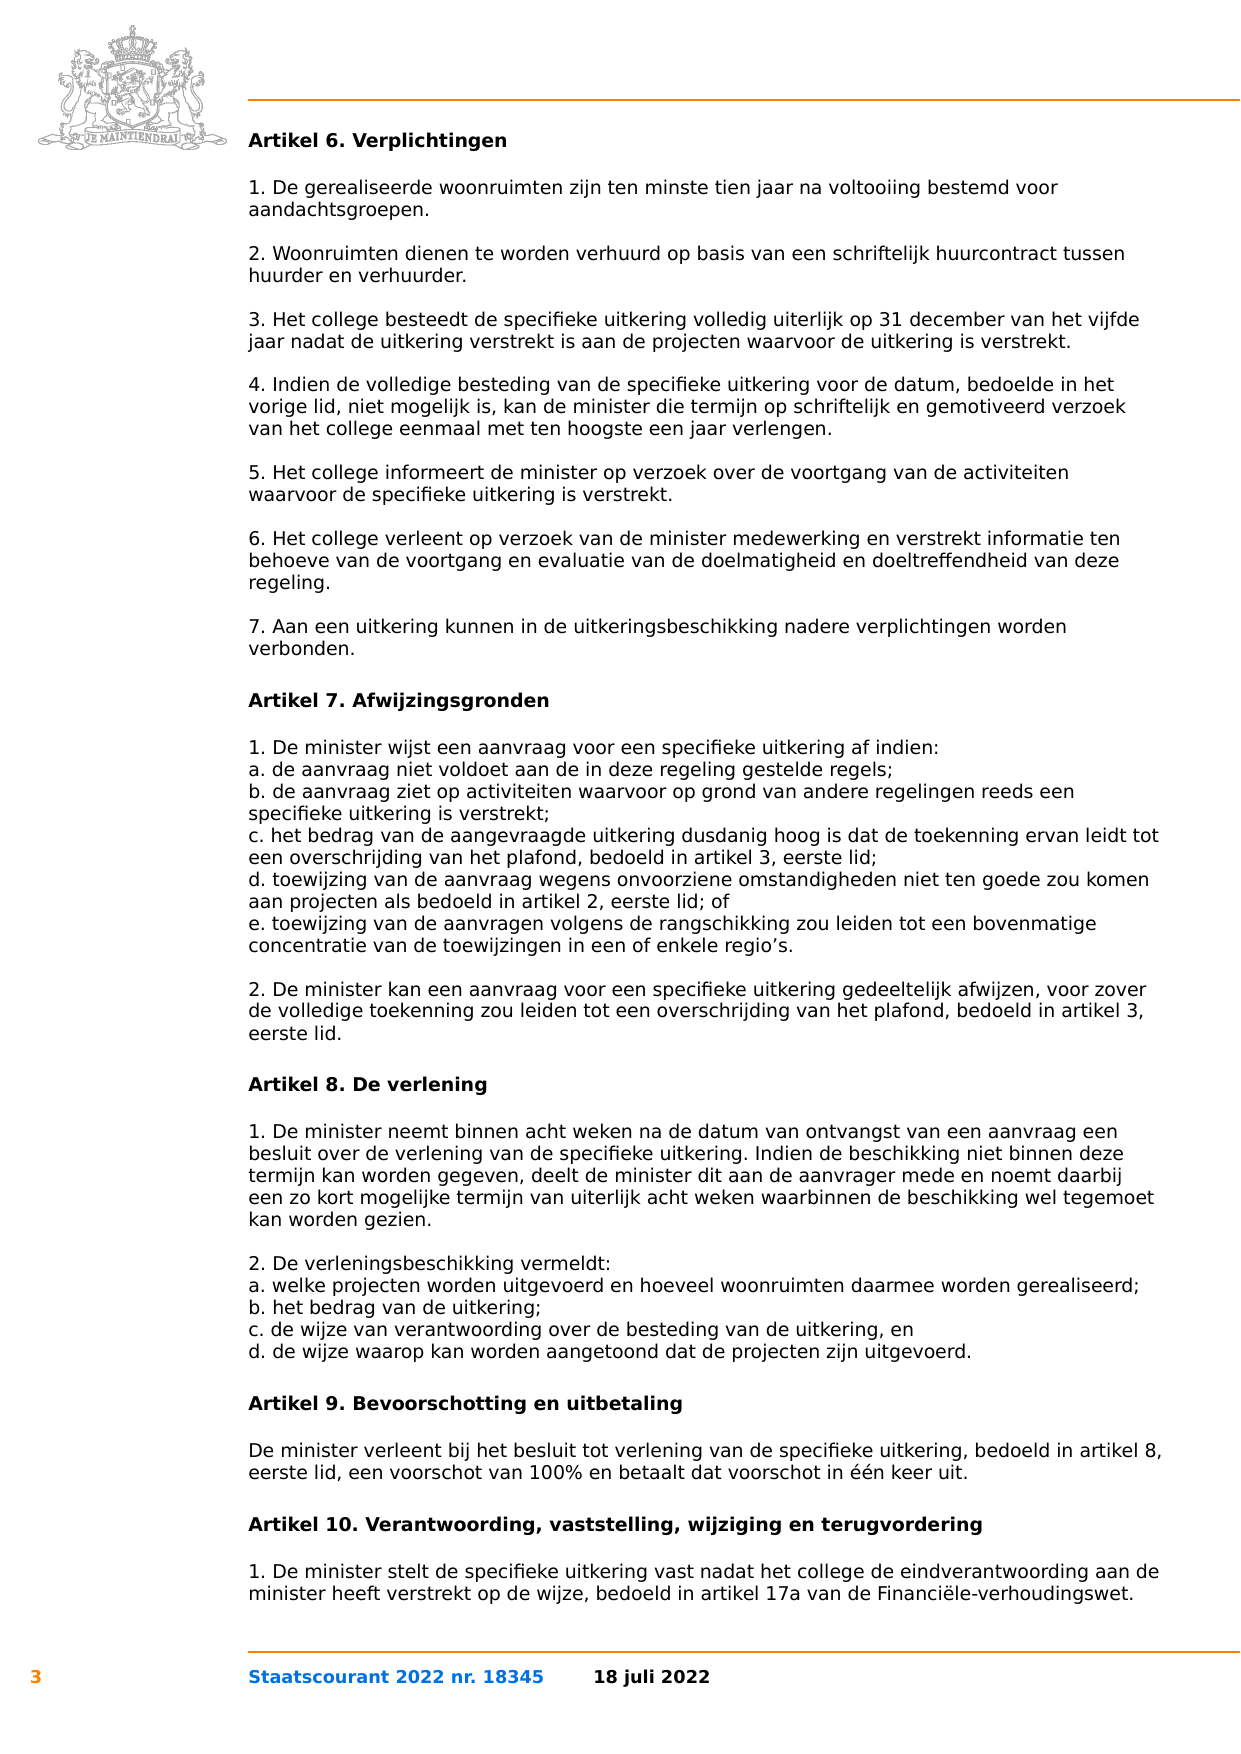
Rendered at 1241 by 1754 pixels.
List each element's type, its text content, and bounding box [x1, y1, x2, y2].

subtitle Artikel 7. Afwijzingsgronden [248, 690, 1163, 712]
text 4. Indien de volledige besteding van de specifieke uitkering voor de datum, bedoelde in het vorige lid, niet mogelijk is, kan de minister die termijn op schriftelijk en gemotiveerd verzoek van het college eenmaal met ten hoogste een jaar verlengen. [248, 374, 1163, 440]
text 1. De minister neemt binnen acht weken na de datum van ontvangst van een aanvraag een besluit over de verlening van de specifieke uitkering. Indien de beschikking niet binnen deze termijn kan worden gegeven, deelt de minister dit aan de aanvrager mede en noemt daarbij een zo kort mogelijke termijn van uiterlijk acht weken waarbinnen de beschikking wel tegemoet kan worden gezien. [248, 1121, 1163, 1231]
text b. de aanvraag ziet op activiteiten waarvoor op grond van andere regelingen reeds een specifieke uitkering is verstrekt; [248, 781, 1163, 825]
text d. de wijze waarop kan worden aangetoond dat de projecten zijn uitgevoerd. [248, 1341, 1163, 1363]
text b. het bedrag van de uitkering; [248, 1297, 1163, 1319]
text d. toewijzing van de aanvraag wegens onvoorziene omstandigheden niet ten goede zou komen aan projecten als bedoeld in artikel 2, eerste lid; of [248, 869, 1163, 913]
text 1. De gerealiseerde woonruimten zijn ten minste tien jaar na voltooiing bestemd voor aandachtsgroepen. [248, 177, 1163, 221]
text 5. Het college informeert de minister op verzoek over de voortgang van de activiteiten waarvoor de specifieke uitkering is verstrekt. [248, 462, 1163, 506]
subtitle Artikel 10. Verantwoording, vaststelling, wijziging en terugvordering [248, 1514, 1163, 1536]
text 3. Het college besteedt de specifieke uitkering volledig uiterlijk op 31 december van het vijfde jaar nadat de uitkering verstrekt is aan de projecten waarvoor de uitkering is verstrekt. [248, 308, 1163, 352]
text 6. Het college verleent op verzoek van de minister medewerking en verstrekt informatie ten behoeve van de voortgang en evaluatie van de doelmatigheid en doeltreffendheid van deze regeling. [248, 528, 1163, 594]
subtitle Artikel 6. Verplichtingen [248, 130, 1163, 152]
text 1. De minister stelt de specifieke uitkering vast nadat het college de eindverantwoording aan de minister heeft verstrekt op de wijze, bedoeld in artikel 17a van de Financiële-verhoudingswet. [248, 1561, 1163, 1605]
text c. de wijze van verantwoording over de besteding van de uitkering, en [248, 1319, 1163, 1341]
text a. de aanvraag niet voldoet aan de in deze regeling gestelde regels; [248, 759, 1163, 781]
text 2. De minister kan een aanvraag voor een specifieke uitkering gedeeltelijk afwijzen, voor zover de volledige toekenning zou leiden tot een overschrijding van het plafond, bedoeld in artikel 3, eerste lid. [248, 978, 1163, 1044]
text c. het bedrag van de aangevraagde uitkering dusdanig hoog is dat de toekenning ervan leidt tot een overschrijding van het plafond, bedoeld in artikel 3, eerste lid; [248, 825, 1163, 869]
text e. toewijzing van de aanvragen volgens de rangschikking zou leiden tot een bovenmatige concentratie van de toewijzingen in een of enkele regio’s. [248, 913, 1163, 957]
text 7. Aan een uitkering kunnen in de uitkeringsbeschikking nadere verplichtingen worden verbonden. [248, 616, 1163, 660]
text 2. De verleningsbeschikking vermeldt: [248, 1253, 1163, 1275]
subtitle Artikel 8. De verlening [248, 1074, 1163, 1096]
text 2. Woonruimten dienen te worden verhuurd op basis van een schriftelijk huurcontract tussen huurder en verhuurder. [248, 243, 1163, 287]
text a. welke projecten worden uitgevoerd en hoeveel woonruimten daarmee worden gerealiseerd; [248, 1275, 1163, 1297]
text De minister verleent bij het besluit tot verlening van de specifieke uitkering, bedoeld in artikel 8, eerste lid, een voorschot van 100% en betaalt dat voorschot in één keer uit. [248, 1440, 1163, 1484]
picture [38, 25, 227, 150]
subtitle Artikel 9. Bevoorschotting en uitbetaling [248, 1393, 1163, 1415]
text 1. De minister wijst een aanvraag voor een specifieke uitkering af indien: [248, 737, 1163, 759]
